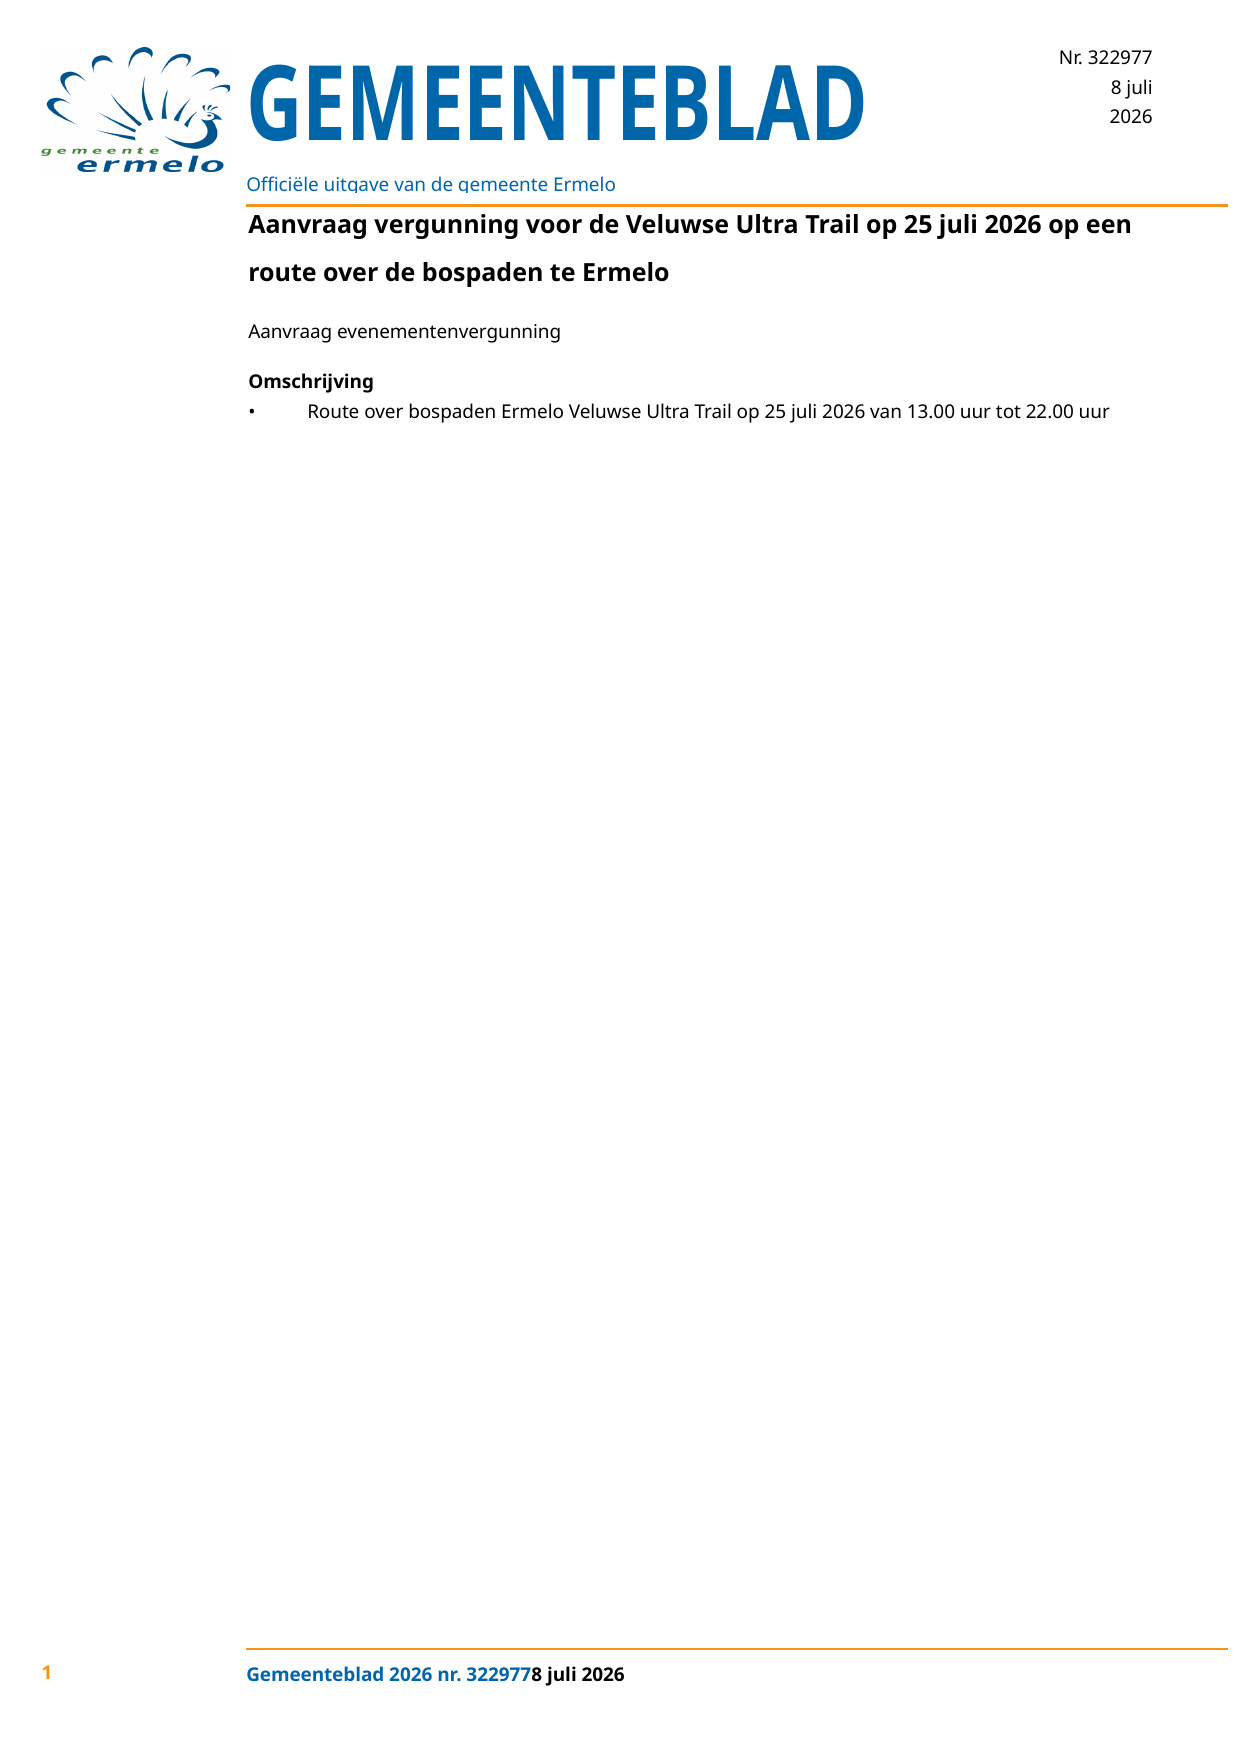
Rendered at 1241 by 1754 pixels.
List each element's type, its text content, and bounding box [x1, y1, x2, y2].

list Route over bospaden Ermelo Veluwse Ultra Trail op 25 juli 2026 van 13.00 uur tot 22.00 uur [248, 398, 1152, 424]
picture [41, 47, 231, 172]
text Aanvraag evenementenvergunning [248, 318, 1152, 344]
text Aanvraag vergunning voor de Veluwse Ultra Trail op 25 juli 2026 op een route over de bospaden te Ermelo [248, 207, 1152, 288]
text Omschrijving [248, 368, 1152, 394]
